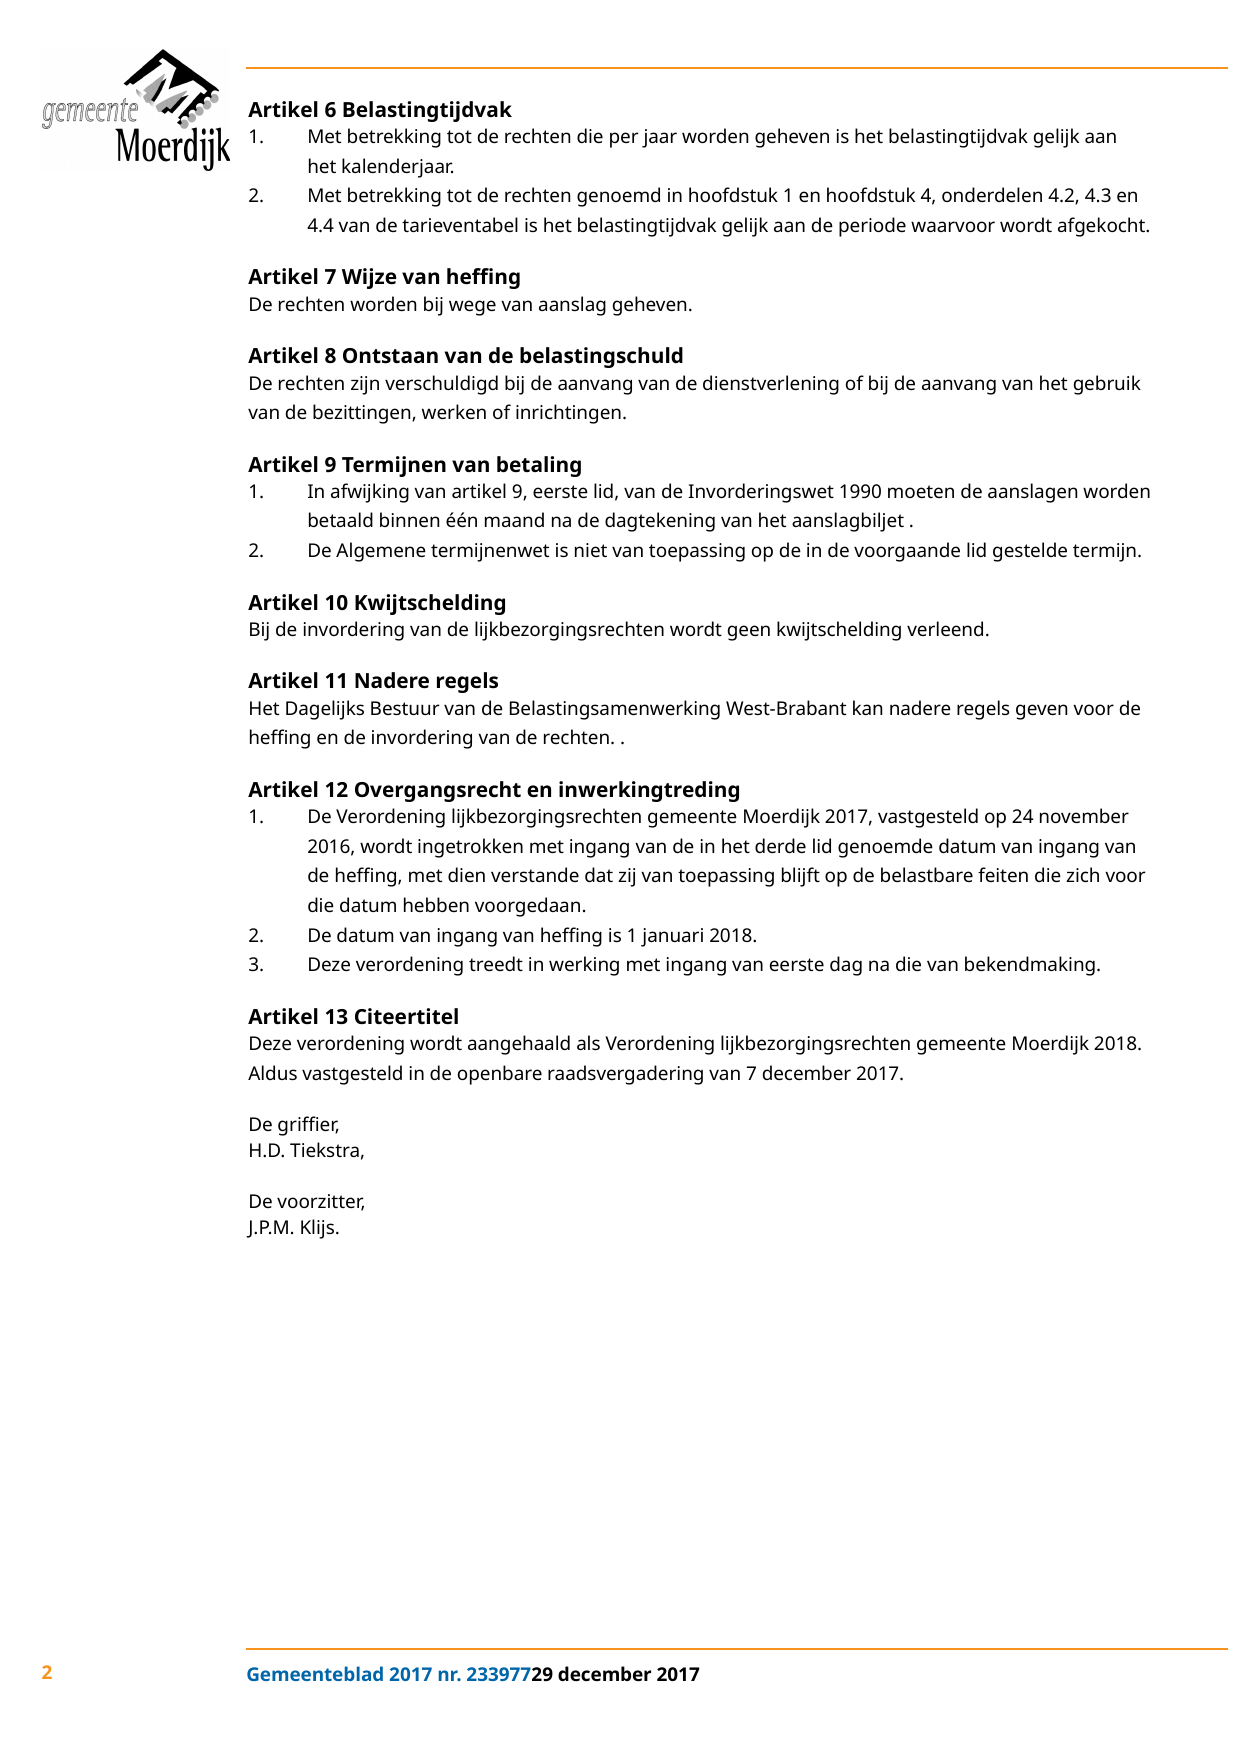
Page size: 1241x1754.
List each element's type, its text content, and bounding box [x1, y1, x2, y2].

text Artikel 13 Citeertitel [248, 1002, 1152, 1030]
text Het Dagelijks Bestuur van de Belastingsamenwerking West-Brabant kan nadere regels geven voor de heffing en de invordering van de rechten. . [248, 695, 1152, 750]
text J.P.M. Klijs. [248, 1214, 1152, 1240]
list In afwijking van artikel 9, eerste lid, van de Invorderingswet 1990 moeten de aanslagen worden betaald binnen één maand na de dagtekening van het aanslagbiljet . [248, 478, 1152, 533]
list Met betrekking tot de rechten die per jaar worden geheven is het belastingtijdvak gelijk aan het kalenderjaar. [248, 123, 1152, 178]
text Aldus vastgesteld in de openbare raadsvergadering van 7 december 2017. [248, 1060, 1152, 1086]
text Artikel 7 Wijze van heffing [248, 262, 1152, 291]
text Artikel 12 Overgangsrecht en inwerkingtreding [248, 775, 1152, 803]
text Artikel 8 Ontstaan van de belastingschuld [248, 341, 1152, 370]
text Artikel 6 Belastingtijdvak [248, 95, 1152, 123]
text H.D. Tiekstra, [248, 1137, 1152, 1163]
text Bij de invordering van de lijkbezorgingsrechten wordt geen kwijtschelding verleend. [248, 616, 1152, 642]
text Artikel 9 Termijnen van betaling [248, 450, 1152, 478]
text De voorzitter, [248, 1188, 1152, 1214]
picture [41, 47, 231, 172]
list De Verordening lijkbezorgingsrechten gemeente Moerdijk 2017, vastgesteld op 24 november 2016, wordt ingetrokken met ingang van de in het derde lid genoemde datum van ingang van de heffing, met dien verstande dat zij van toepassing blijft op de belastbare feiten die zich voor die datum hebben voorgedaan. [248, 803, 1152, 918]
list De Algemene termijnenwet is niet van toepassing op de in de voorgaande lid gestelde termijn. [248, 537, 1152, 563]
text Artikel 10 Kwijtschelding [248, 588, 1152, 616]
list Met betrekking tot de rechten genoemd in hoofdstuk 1 en hoofdstuk 4, onderdelen 4.2, 4.3 en 4.4 van de tarieventabel is het belastingtijdvak gelijk aan de periode waarvoor wordt afgekocht. [248, 182, 1152, 238]
list Deze verordening treedt in werking met ingang van eerste dag na die van bekendmaking. [248, 951, 1152, 977]
text Artikel 11 Nadere regels [248, 667, 1152, 695]
list De datum van ingang van heffing is 1 januari 2018. [248, 922, 1152, 947]
text De rechten worden bij wege van aanslag geheven. [248, 291, 1152, 317]
text Deze verordening wordt aangehaald als Verordening lijkbezorgingsrechten gemeente Moerdijk 2018. [248, 1030, 1152, 1056]
text De griffier, [248, 1111, 1152, 1137]
text De rechten zijn verschuldigd bij de aanvang van de dienstverlening of bij de aanvang van het gebruik van de bezittingen, werken of inrichtingen. [248, 370, 1152, 425]
